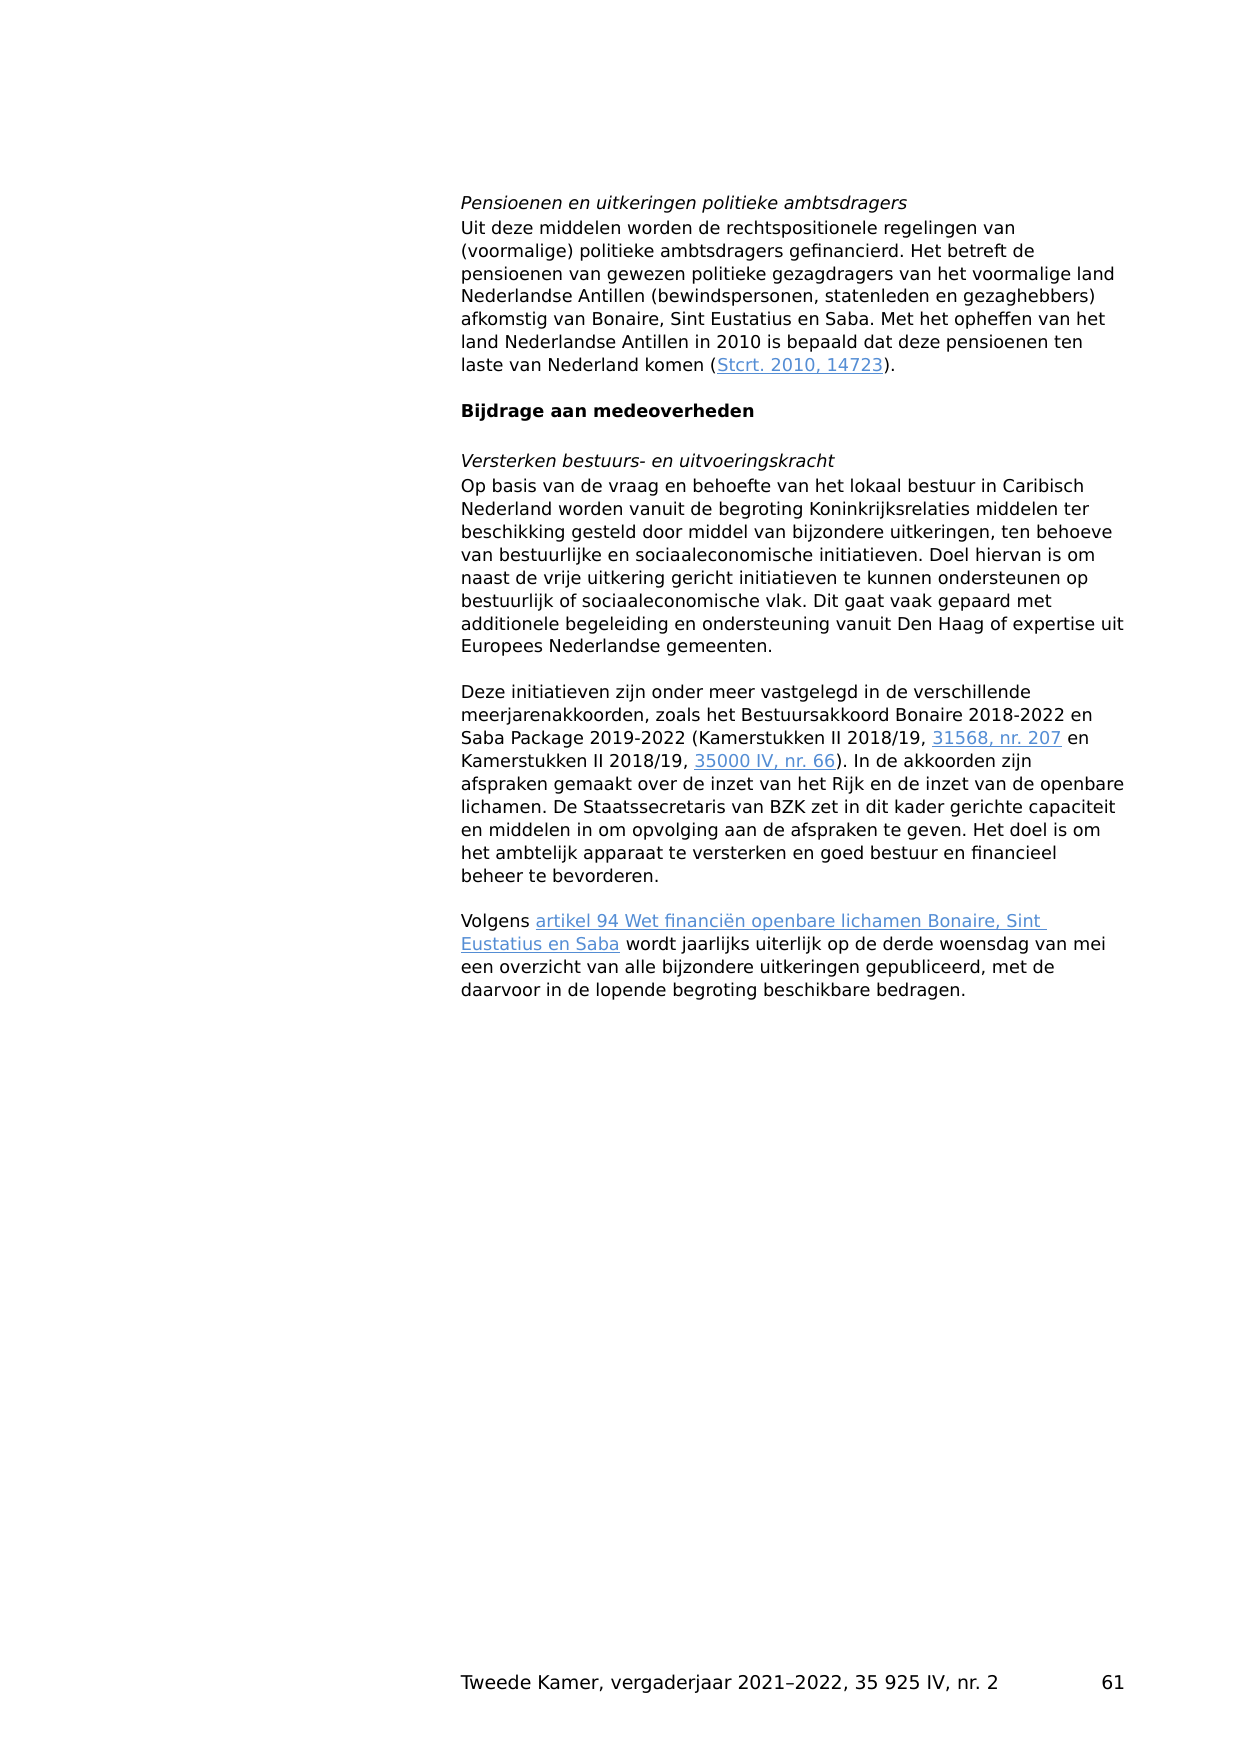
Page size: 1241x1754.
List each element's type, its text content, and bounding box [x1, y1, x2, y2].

text Op basis van de vraag en behoefte van het lokaal bestuur in Caribisch Nederland worden vanuit de begroting Koninkrijksrelaties middelen ter beschikking gesteld door middel van bijzondere uitkeringen, ten behoeve van bestuurlijke en sociaaleconomische initiatieven. Doel hiervan is om naast de vrije uitkering gericht initiatieven te kunnen ondersteunen op bestuurlijk of sociaaleconomische vlak. Dit gaat vaak gepaard met additionele begeleiding en ondersteuning vanuit Den Haag of expertise uit Europees Nederlandse gemeenten. [461, 474, 1125, 657]
text Bijdrage aan medeoverheden [461, 399, 1125, 422]
text Deze initiatieven zijn onder meer vastgelegd in de verschillende meerjarenakkoorden, zoals het Bestuursakkoord Bonaire 2018-2022 en Saba Package 2019-2022 (Kamerstukken II 2018/19, 31568, nr. 207 en Kamerstukken II 2018/19, 35000 IV, nr. 66). In de akkoorden zijn afspraken gemaakt over de inzet van het Rijk en de inzet van de openbare lichamen. De Staatssecretaris van BZK zet in dit kader gerichte capaciteit en middelen in om opvolging aan de afspraken te geven. Het doel is om het ambtelijk apparaat te versterken en goed bestuur en financieel beheer te bevorderen. [461, 680, 1125, 887]
text Volgens artikel 94 Wet financiën openbare lichamen Bonaire, Sint Eustatius en Saba wordt jaarlijks uiterlijk op de derde woensdag van mei een overzicht van alle bijzondere uitkeringen gepubliceerd, met de daarvoor in de lopende begroting beschikbare bedragen. [461, 909, 1125, 1001]
text Pensioenen en uitkeringen politieke ambtsdragers [461, 191, 1125, 214]
text Versterken bestuurs- en uitvoeringskracht [461, 449, 1125, 472]
text Uit deze middelen worden de rechtspositionele regelingen van (voormalige) politieke ambtsdragers gefinancierd. Het betreft de pensioenen van gewezen politieke gezagdragers van het voormalige land Nederlandse Antillen (bewindspersonen, statenleden en gezaghebbers) afkomstig van Bonaire, Sint Eustatius en Saba. Met het opheffen van het land Nederlandse Antillen in 2010 is bepaald dat deze pensioenen ten laste van Nederland komen (Stcrt. 2010, 14723). [461, 216, 1125, 376]
